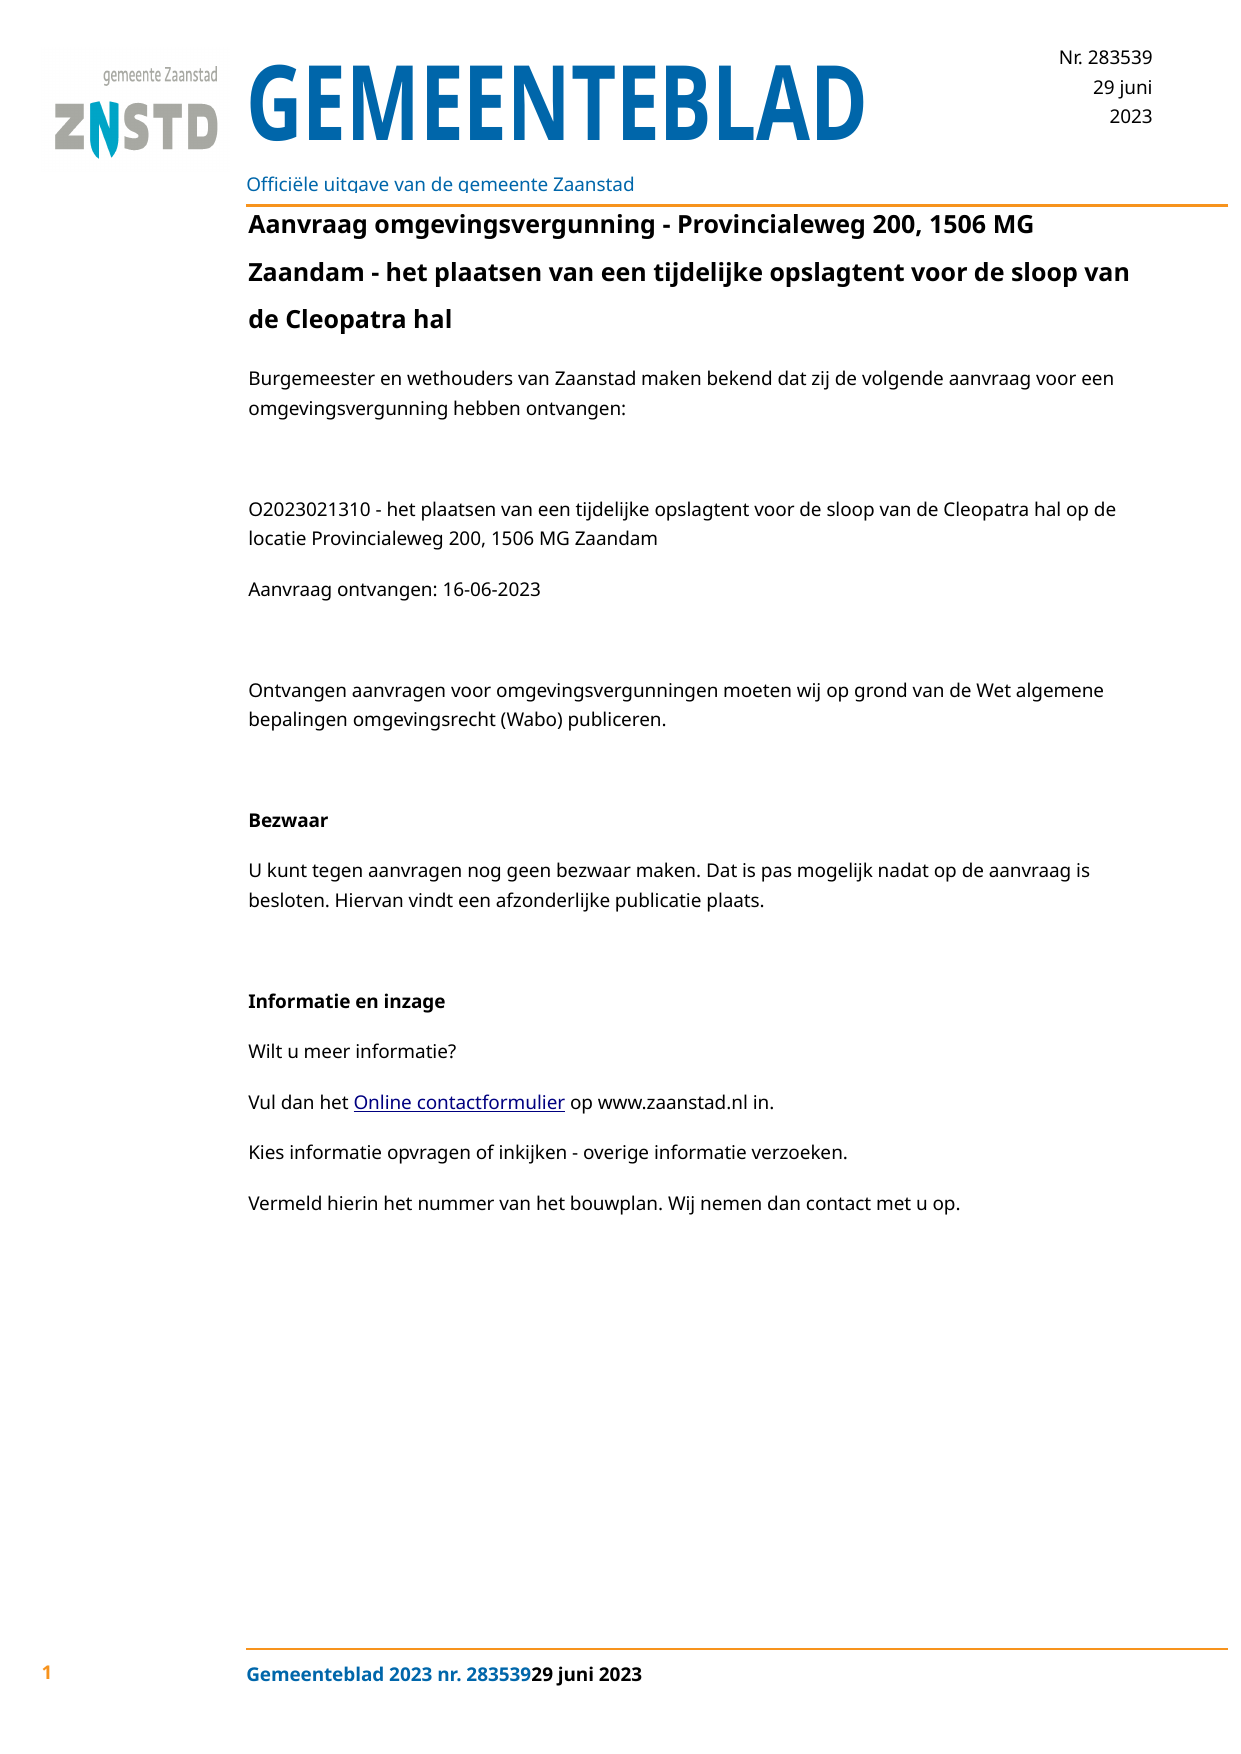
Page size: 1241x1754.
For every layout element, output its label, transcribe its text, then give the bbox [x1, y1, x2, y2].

text Kies informatie opvragen of inkijken - overige informatie verzoeken. [248, 1139, 1152, 1165]
text Wilt u meer informatie? [248, 1038, 1152, 1064]
text Ontvangen aanvragen voor omgevingsvergunningen moeten wij op grond van de Wet algemene bepalingen omgevingsrecht (Wabo) publiceren. [248, 677, 1152, 732]
text Burgemeester en wethouders van Zaanstad maken bekend dat zij de volgende aanvraag voor een omgevingsvergunning hebben ontvangen: [248, 366, 1152, 421]
text O2023021310 - het plaatsen van een tijdelijke opslagtent voor de sloop van de Cleopatra hal op de locatie Provincialeweg 200, 1506 MG Zaandam [248, 496, 1152, 551]
text U kunt tegen aanvragen nog geen bezwaar maken. Dat is pas mogelijk nadat op de aanvraag is besloten. Hiervan vindt een afzonderlijke publicatie plaats. [248, 858, 1152, 913]
text Aanvraag omgevingsvergunning - Provincialeweg 200, 1506 MG Zaandam - het plaatsen van een tijdelijke opslagtent voor de sloop van de Cleopatra hal [248, 207, 1152, 336]
text Bezwaar [248, 807, 1152, 833]
text Aanvraag ontvangen: 16-06-2023 [248, 576, 1152, 602]
picture [41, 47, 231, 172]
text Vul dan het Online contactformulier op www.zaanstad.nl in. [248, 1089, 1152, 1114]
text Vermeld hierin het nummer van het bouwplan. Wij nemen dan contact met u op. [248, 1190, 1152, 1215]
text Informatie en inzage [248, 988, 1152, 1014]
